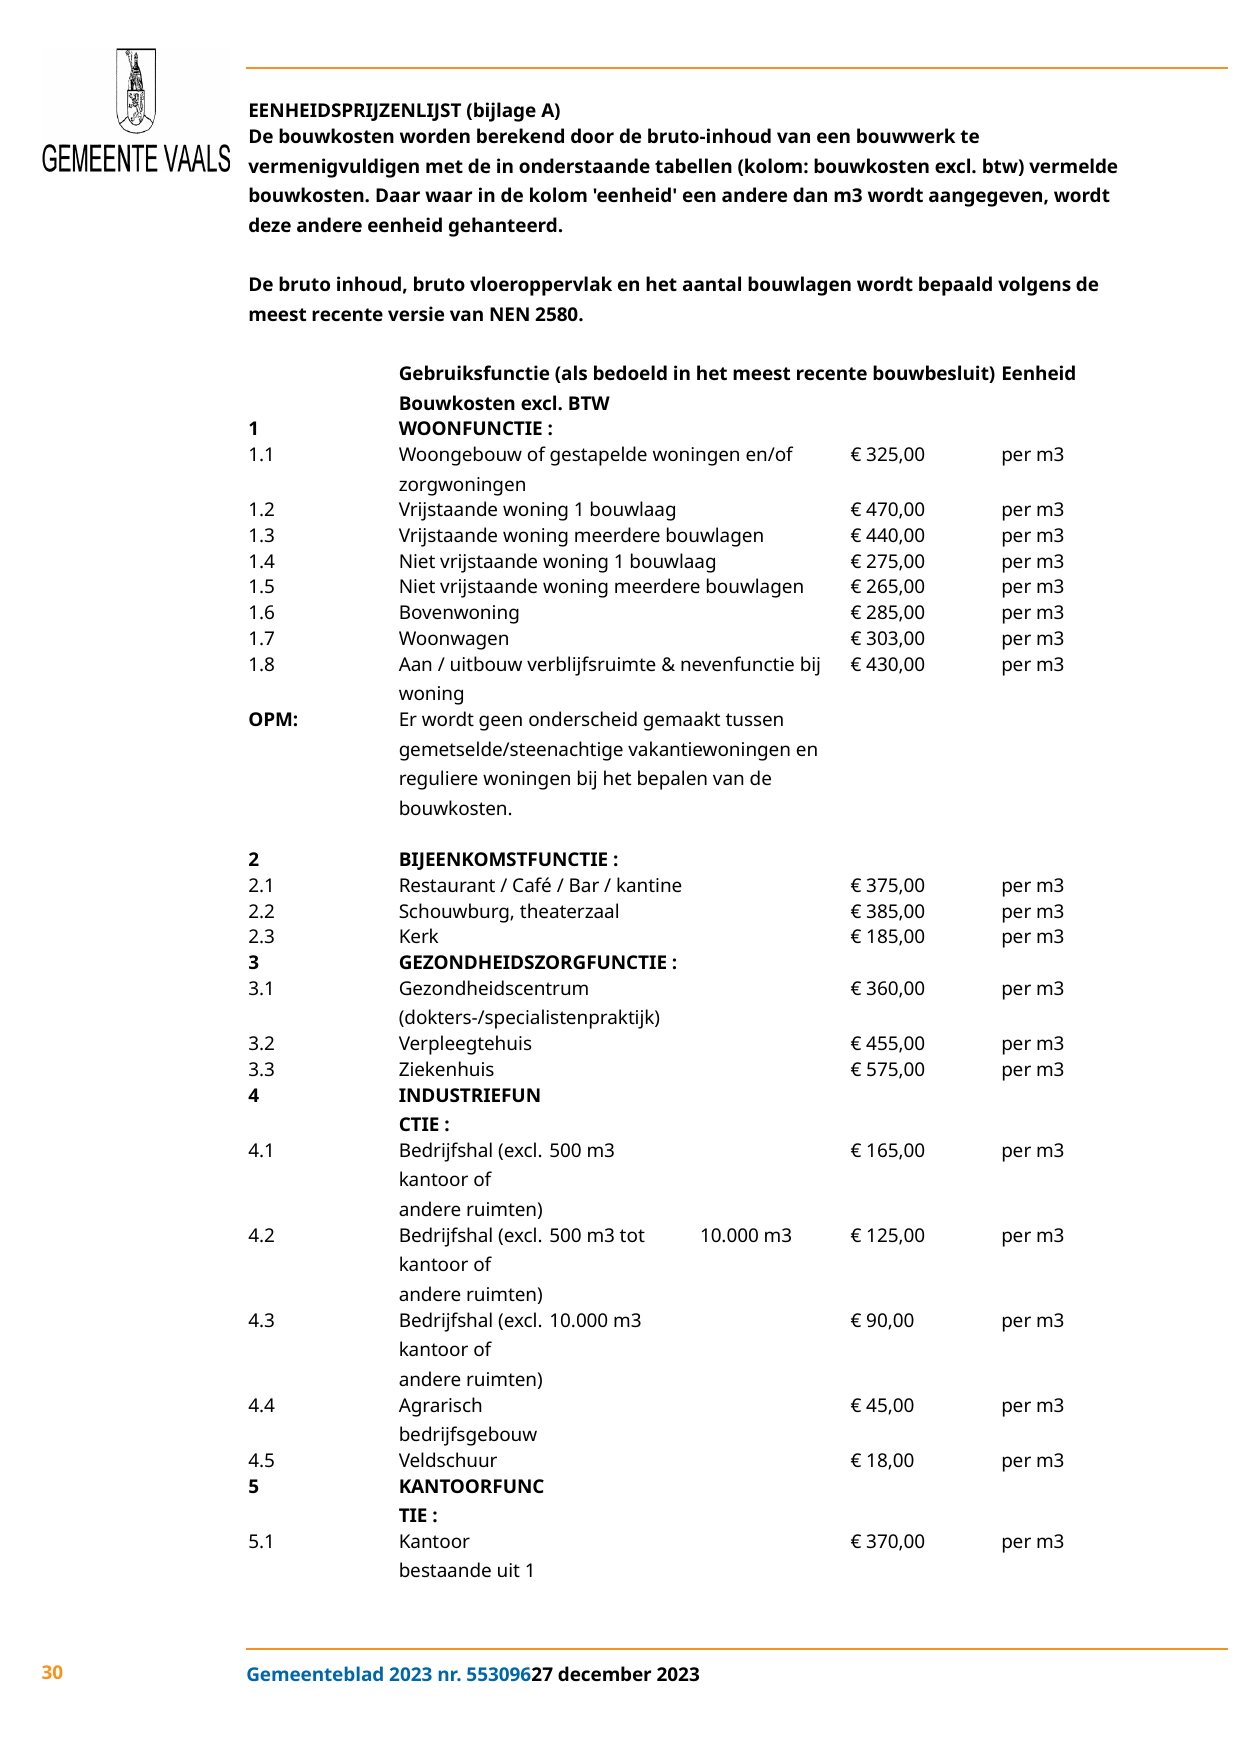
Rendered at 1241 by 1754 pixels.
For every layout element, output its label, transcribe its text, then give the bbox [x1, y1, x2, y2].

table_cell per m3 [1001, 548, 1152, 574]
table_cell [700, 924, 850, 949]
table_cell 1.7 [248, 625, 398, 651]
table_cell 10.000 m3 [549, 1307, 700, 1392]
table_cell [700, 1307, 850, 1392]
table_cell [549, 1082, 700, 1137]
table_cell 4.5 [248, 1447, 398, 1473]
table_cell € 90,00 [850, 1307, 1001, 1392]
table_cell [700, 1473, 850, 1528]
table_cell Woonwagen [399, 625, 850, 651]
table_cell Vrijstaande woning 1 bouwlaag [399, 496, 850, 522]
table_cell [700, 898, 850, 923]
table_cell [700, 821, 850, 846]
table_cell € 303,00 [850, 625, 1001, 651]
table_cell Veldschuur [399, 1447, 549, 1473]
table_cell per m3 [1001, 441, 1152, 496]
table_cell € 440,00 [850, 522, 1001, 548]
table_cell 500 m3 [549, 1137, 700, 1222]
table_cell Bovenwoning [399, 599, 850, 625]
table_cell € 360,00 [850, 975, 1001, 1030]
table_cell 10.000 m3 [700, 1222, 850, 1307]
table_cell Vrijstaande woning meerdere bouwlagen [399, 522, 850, 548]
table_cell 4.2 [248, 1222, 398, 1307]
table_cell [549, 1473, 700, 1528]
table_cell € 575,00 [850, 1056, 1001, 1082]
table_cell per m3 [1001, 1222, 1152, 1307]
table_cell [850, 949, 1001, 975]
table_cell per m3 [1001, 1137, 1152, 1222]
table_cell € 45,00 [850, 1392, 1001, 1447]
table_cell per m3 [1001, 651, 1152, 706]
table_cell per m3 [1001, 1307, 1152, 1392]
table_cell per m3 [1001, 625, 1152, 651]
table_cell [549, 1447, 700, 1473]
text De bruto inhoud, bruto vloeroppervlak en het aantal bouwlagen wordt bepaald volgens de meest recente versie van NEN 2580. [248, 271, 1152, 327]
table_cell Aan / uitbouw verblijfsruimte & nevenfunctie bij woning [399, 651, 850, 706]
table_cell € 18,00 [850, 1447, 1001, 1473]
table_cell [700, 1056, 850, 1082]
table_cell [549, 1056, 700, 1082]
table_cell 500 m3 tot [549, 1222, 700, 1307]
table_cell per m3 [1001, 1528, 1152, 1583]
table_cell [700, 1447, 850, 1473]
table_cell Schouwburg, theaterzaal [399, 898, 700, 923]
table_cell Restaurant / Café / Bar / kantine [399, 872, 700, 898]
table_cell [1001, 1473, 1152, 1528]
table_cell € 375,00 [850, 872, 1001, 898]
table_cell 3.3 [248, 1056, 398, 1082]
table_cell € 165,00 [850, 1137, 1001, 1222]
table_cell 2.2 [248, 898, 398, 923]
table_cell 2.1 [248, 872, 398, 898]
table_cell 1.3 [248, 522, 398, 548]
table_cell 4.1 [248, 1137, 398, 1222]
table_cell Verpleegtehuis [399, 1030, 549, 1056]
table_cell € 455,00 [850, 1030, 1001, 1056]
table_cell 3 [248, 949, 398, 975]
text EENHEIDSPRIJZENLIJST (bijlage A) [248, 95, 1152, 123]
table_cell [700, 1392, 850, 1447]
table_cell per m3 [1001, 975, 1152, 1030]
table_cell [1001, 846, 1152, 872]
table_cell Niet vrijstaande woning 1 bouwlaag [399, 548, 850, 574]
table_cell 3.1 [248, 975, 398, 1030]
table_cell Ziekenhuis [399, 1056, 549, 1082]
table_cell [700, 1030, 850, 1056]
table_cell per m3 [1001, 898, 1152, 923]
table_cell € 185,00 [850, 924, 1001, 949]
table_cell Bedrijfshal (excl. kantoor of andere ruimten) [399, 1307, 549, 1392]
table_cell [850, 1082, 1001, 1137]
table_cell 1.5 [248, 574, 398, 599]
table_cell [549, 1392, 700, 1447]
table_cell 1.2 [248, 496, 398, 522]
table_header Eenheid [1001, 360, 1152, 415]
table_cell per m3 [1001, 1447, 1152, 1473]
text De bouwkosten worden berekend door de bruto-inhoud van een bouwwerk te vermenigvuldigen met de in onderstaande tabellen (kolom: bouwkosten excl. btw) vermelde bouwkosten. Daar waar in de kolom 'eenheid' een andere dan m3 wordt aangegeven, wordt deze andere eenheid gehanteerd. [248, 123, 1152, 238]
table_cell € 265,00 [850, 574, 1001, 599]
table_cell 1.6 [248, 599, 398, 625]
table_cell 4.4 [248, 1392, 398, 1447]
table_cell [850, 706, 1001, 846]
table_cell € 470,00 [850, 496, 1001, 522]
table_cell Niet vrijstaande woning meerdere bouwlagen [399, 574, 850, 599]
table_cell per m3 [1001, 496, 1152, 522]
table_cell [850, 846, 1001, 872]
table_cell 4.3 [248, 1307, 398, 1392]
table_cell [1001, 949, 1152, 975]
table_cell 1.1 [248, 441, 398, 496]
table_cell 1.4 [248, 548, 398, 574]
table_cell 1.8 [248, 651, 398, 706]
table_cell [1001, 706, 1152, 846]
table_header Gebruiksfunctie (als bedoeld in het meest recente bouwbesluit) Bouwkosten excl. BTW [399, 360, 1001, 415]
table_cell Bedrijfshal (excl. kantoor of andere ruimten) [399, 1222, 549, 1307]
table_cell INDUSTRIEFUNCTIE : [399, 1082, 549, 1137]
table_cell 5.1 [248, 1528, 398, 1583]
table_cell per m3 [1001, 872, 1152, 898]
table_cell 2.3 [248, 924, 398, 949]
table_cell [850, 1473, 1001, 1528]
table_cell OPM: [248, 706, 398, 846]
table_cell [399, 821, 700, 846]
table_cell Agrarisch bedrijfsgebouw [399, 1392, 549, 1447]
table_cell [700, 846, 850, 872]
table_cell € 370,00 [850, 1528, 1001, 1583]
table_cell Kantoor bestaande uit 1 [399, 1528, 549, 1583]
table_cell [549, 1030, 700, 1056]
table_cell [700, 949, 850, 975]
table_cell [700, 1082, 850, 1137]
table_cell [700, 1137, 850, 1222]
table_cell € 430,00 [850, 651, 1001, 706]
table_cell 3.2 [248, 1030, 398, 1056]
table_cell Woongebouw of gestapelde woningen en/of zorgwoningen [399, 441, 850, 496]
table_cell GEZONDHEIDSZORGFUNCTIE : [399, 949, 700, 975]
table_cell € 285,00 [850, 599, 1001, 625]
table_cell Gezondheidscentrum (dokters-/specialistenpraktijk) [399, 975, 700, 1030]
table_cell 5 [248, 1473, 398, 1528]
table_cell [850, 415, 1001, 441]
table_cell per m3 [1001, 1030, 1152, 1056]
table_cell WOONFUNCTIE : [399, 415, 850, 441]
table_cell € 385,00 [850, 898, 1001, 923]
table_cell € 125,00 [850, 1222, 1001, 1307]
table_cell KANTOORFUNCTIE : [399, 1473, 549, 1528]
table_cell per m3 [1001, 599, 1152, 625]
table_cell 1 [248, 415, 398, 441]
table_cell per m3 [1001, 924, 1152, 949]
table_cell € 325,00 [850, 441, 1001, 496]
table_cell 2 [248, 846, 398, 872]
table_cell BIJEENKOMSTFUNCTIE : [399, 846, 700, 872]
table_cell [700, 1528, 850, 1583]
table_cell [700, 872, 850, 898]
table_cell 4 [248, 1082, 398, 1137]
table_cell per m3 [1001, 1392, 1152, 1447]
picture [41, 47, 231, 172]
table_cell Bedrijfshal (excl. kantoor of andere ruimten) [399, 1137, 549, 1222]
table_cell per m3 [1001, 574, 1152, 599]
table_cell per m3 [1001, 1056, 1152, 1082]
table_cell [1001, 1082, 1152, 1137]
table_header [248, 360, 398, 415]
table_cell Kerk [399, 924, 700, 949]
table_cell [549, 1528, 700, 1583]
table_cell € 275,00 [850, 548, 1001, 574]
table_cell [700, 975, 850, 1030]
table_cell [1001, 415, 1152, 441]
table_cell per m3 [1001, 522, 1152, 548]
table_cell Er wordt geen onderscheid gemaakt tussen gemetselde/steenachtige vakantiewoningen en reguliere woningen bij het bepalen van de bouwkosten. [399, 706, 850, 821]
